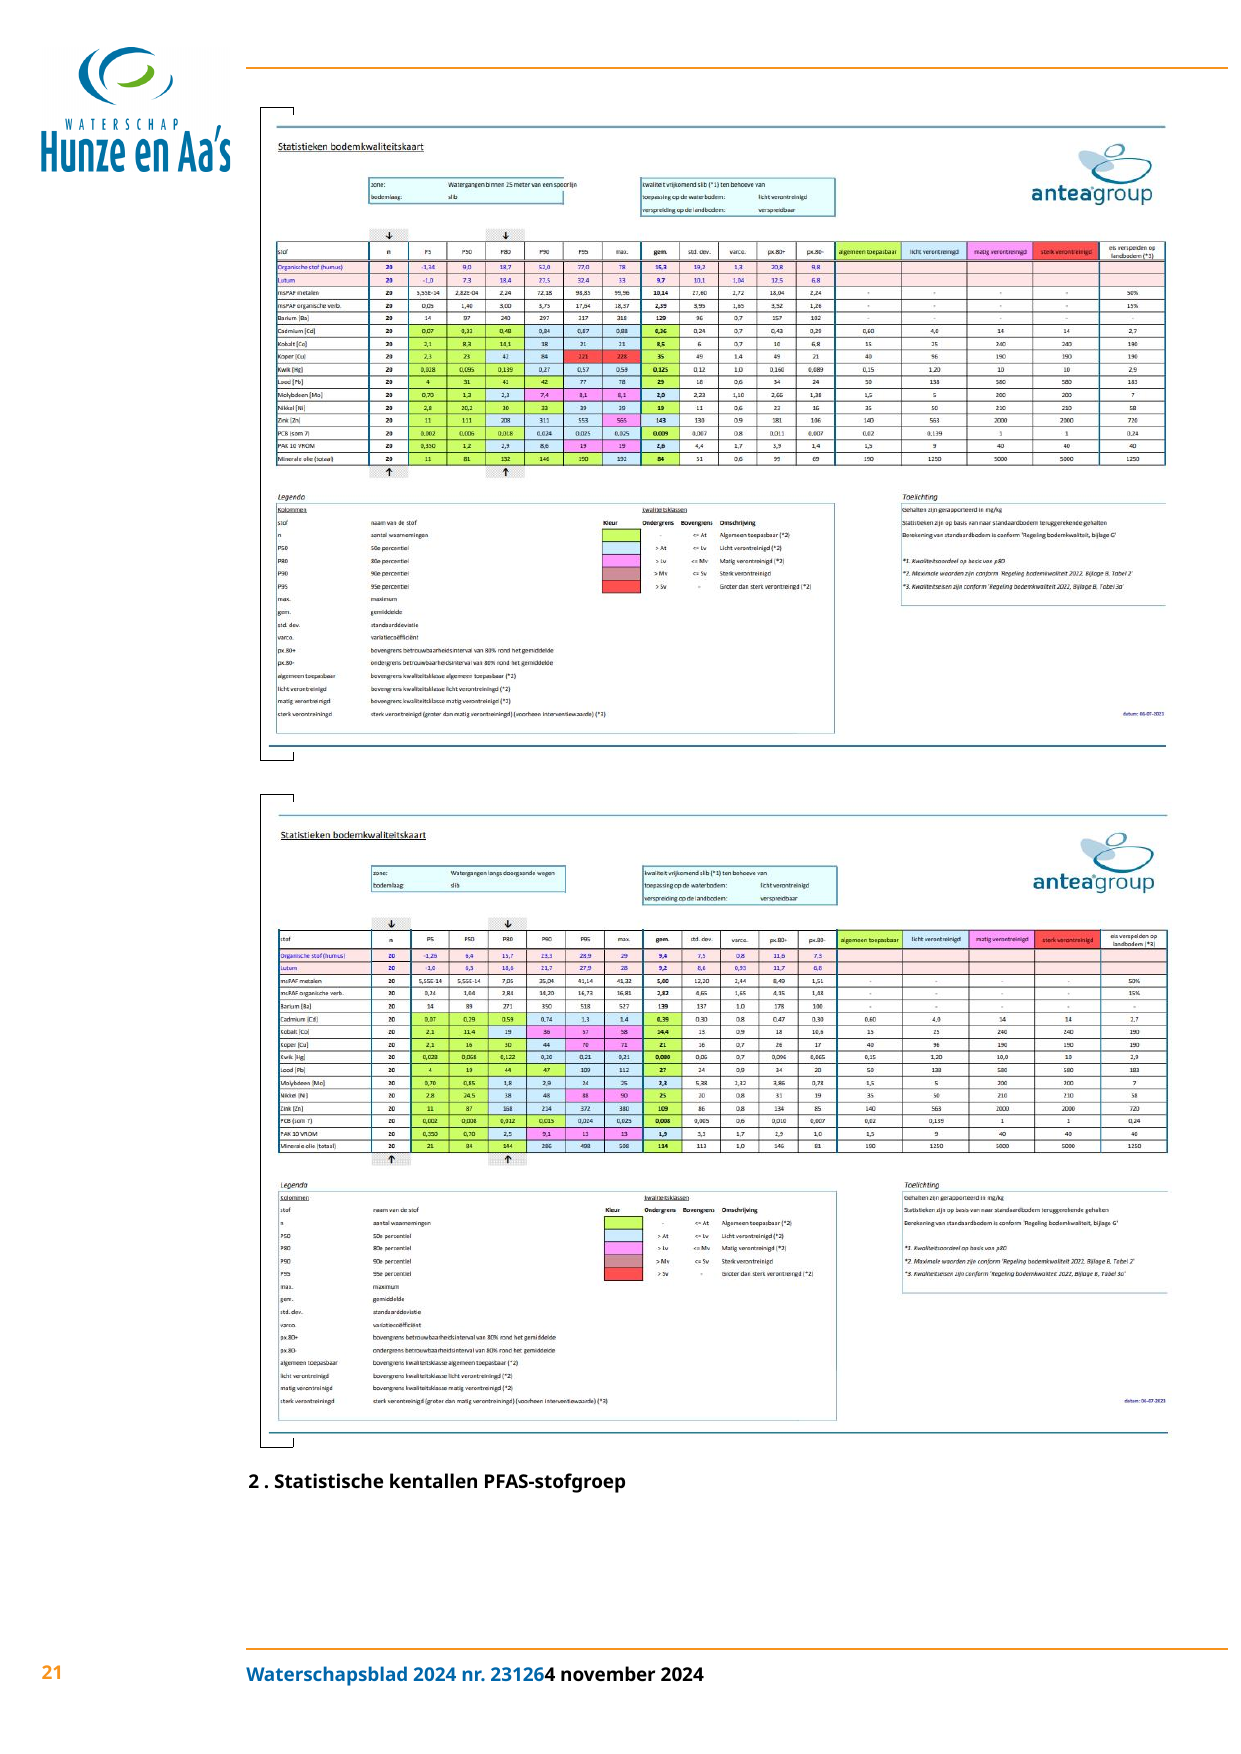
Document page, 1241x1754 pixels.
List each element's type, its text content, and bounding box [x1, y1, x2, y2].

picture [47, 154, 51, 172]
picture [183, 163, 191, 172]
picture [268, 115, 1173, 752]
text 2 . Statistische kentallen PFAS-stofgroep [248, 1468, 1152, 1494]
picture [226, 145, 231, 156]
picture [41, 47, 231, 172]
picture [268, 802, 1173, 1438]
